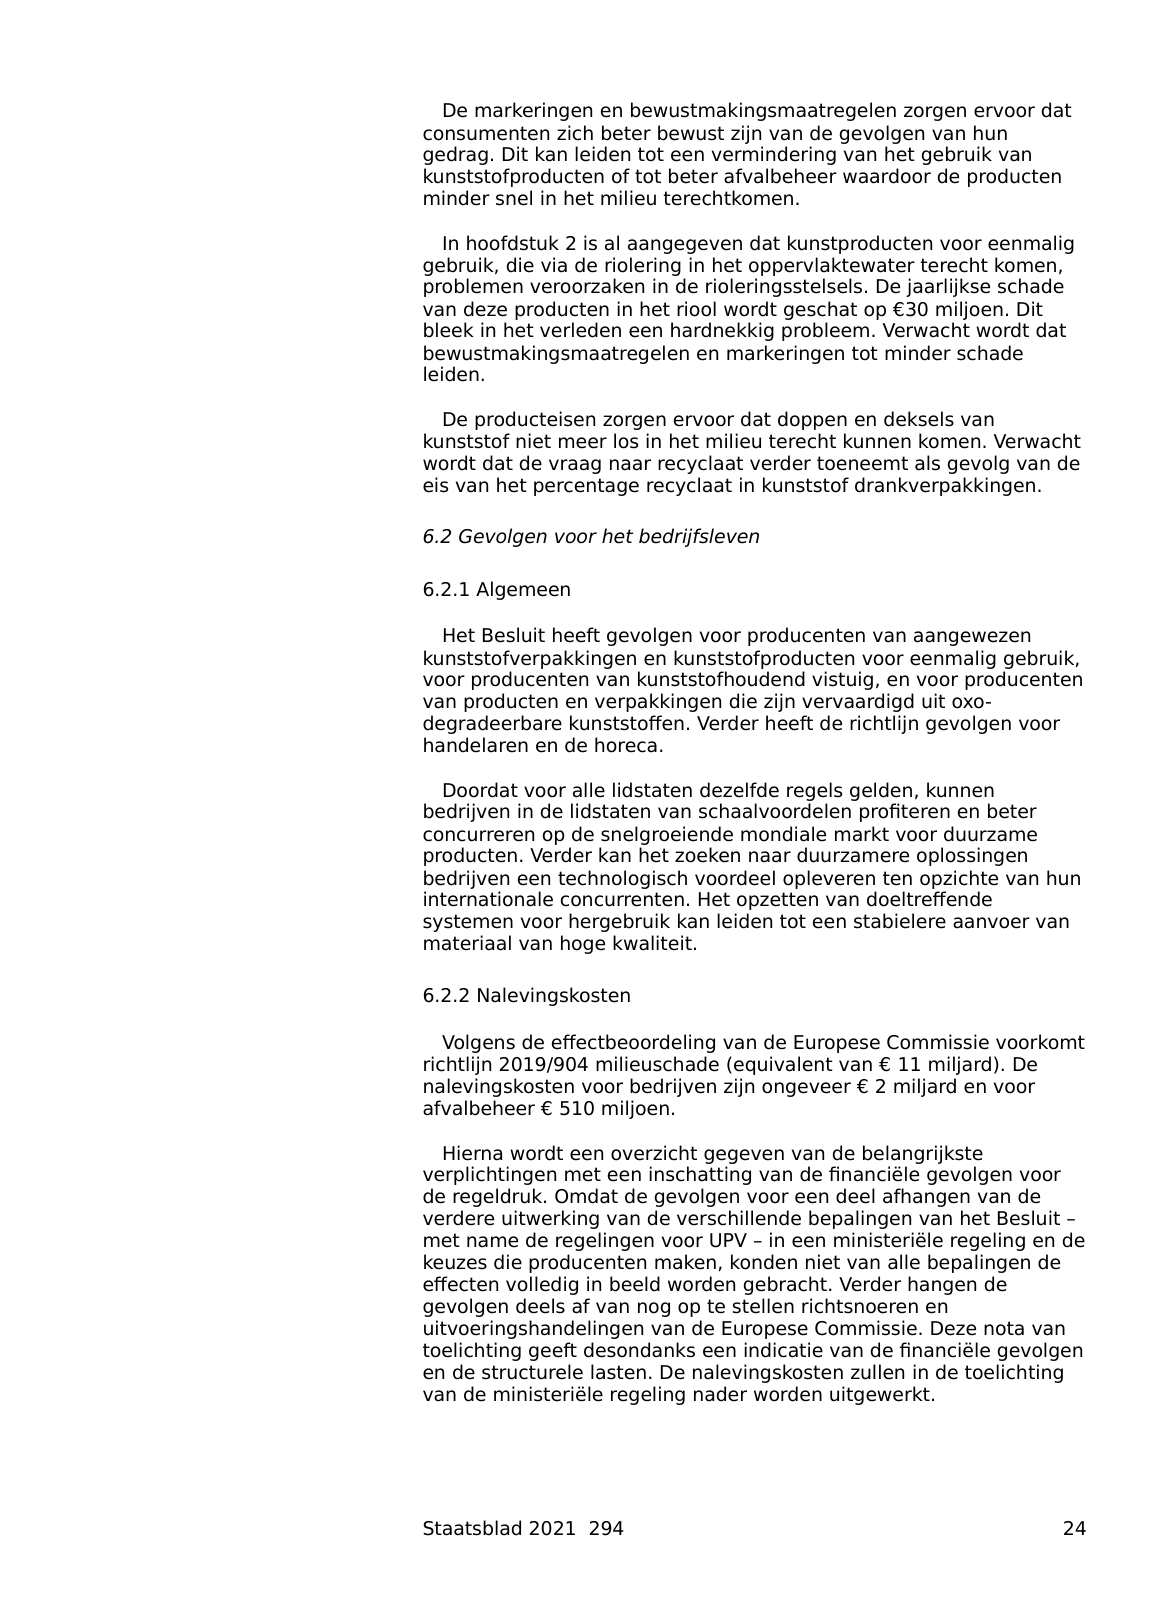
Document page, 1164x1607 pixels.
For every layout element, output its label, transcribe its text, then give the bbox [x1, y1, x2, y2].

text Het Besluit heeft gevolgen voor producenten van aangewezen kunststofverpakkingen en kunststofproducten voor eenmalig gebruik, voor producenten van kunststofhoudend vistuig, en voor producenten van producten en verpakkingen die zijn vervaardigd uit oxo-degradeerbare kunststoffen. Verder heeft de richtlijn gevolgen voor handelaren en de horeca. [422, 625, 1087, 757]
subtitle 6.2 Gevolgen voor het bedrijfsleven [422, 526, 1087, 548]
text Volgens de effectbeoordeling van de Europese Commissie voorkomt richtlijn 2019/904 milieuschade (equivalent van € 11 miljard). De nalevingskosten voor bedrijven zijn ongeveer € 2 miljard en voor afvalbeheer € 510 miljoen. [422, 1032, 1087, 1120]
text Doordat voor alle lidstaten dezelfde regels gelden, kunnen bedrijven in de lidstaten van schaalvoordelen profiteren en beter concurreren op de snelgroeiende mondiale markt voor duurzame producten. Verder kan het zoeken naar duurzamere oplossingen bedrijven een technologisch voordeel opleveren ten opzichte van hun internationale concurrenten. Het opzetten van doeltreffende systemen voor hergebruik kan leiden tot een stabielere aanvoer van materiaal van hoge kwaliteit. [422, 779, 1087, 955]
text De markeringen en bewustmakingsmaatregelen zorgen ervoor dat consumenten zich beter bewust zijn van de gevolgen van hun gedrag. Dit kan leiden tot een vermindering van het gebruik van kunststofproducten of tot beter afvalbeheer waardoor de producten minder snel in het milieu terechtkomen. [422, 100, 1087, 210]
text Hierna wordt een overzicht gegeven van de belangrijkste verplichtingen met een inschatting van de financiële gevolgen voor de regeldruk. Omdat de gevolgen voor een deel afhangen van de verdere uitwerking van de verschillende bepalingen van het Besluit – met name de regelingen voor UPV – in een ministeriële regeling en de keuzes die producenten maken, konden niet van alle bepalingen de effecten volledig in beeld worden gebracht. Verder hangen de gevolgen deels af van nog op te stellen richtsnoeren en uitvoeringshandelingen van de Europese Commissie. Deze nota van toelichting geeft desondanks een indicatie van de financiële gevolgen en de structurele lasten. De nalevingskosten zullen in de toelichting van de ministeriële regeling nader worden uitgewerkt. [422, 1142, 1087, 1406]
text In hoofdstuk 2 is al aangegeven dat kunstproducten voor eenmalig gebruik, die via de riolering in het oppervlaktewater terecht komen, problemen veroorzaken in de rioleringsstelsels. De jaarlijkse schade van deze producten in het riool wordt geschat op €30 miljoen. Dit bleek in het verleden een hardnekkig probleem. Verwacht wordt dat bewustmakingsmaatregelen en markeringen tot minder schade leiden. [422, 232, 1087, 386]
text De producteisen zorgen ervoor dat doppen en deksels van kunststof niet meer los in het milieu terecht kunnen komen. Verwacht wordt dat de vraag naar recyclaat verder toeneemt als gevolg van de eis van het percentage recyclaat in kunststof drankverpakkingen. [422, 408, 1087, 496]
subtitle 6.2.2 Nalevingskosten [422, 985, 1087, 1007]
subtitle 6.2.1 Algemeen [422, 578, 1087, 600]
